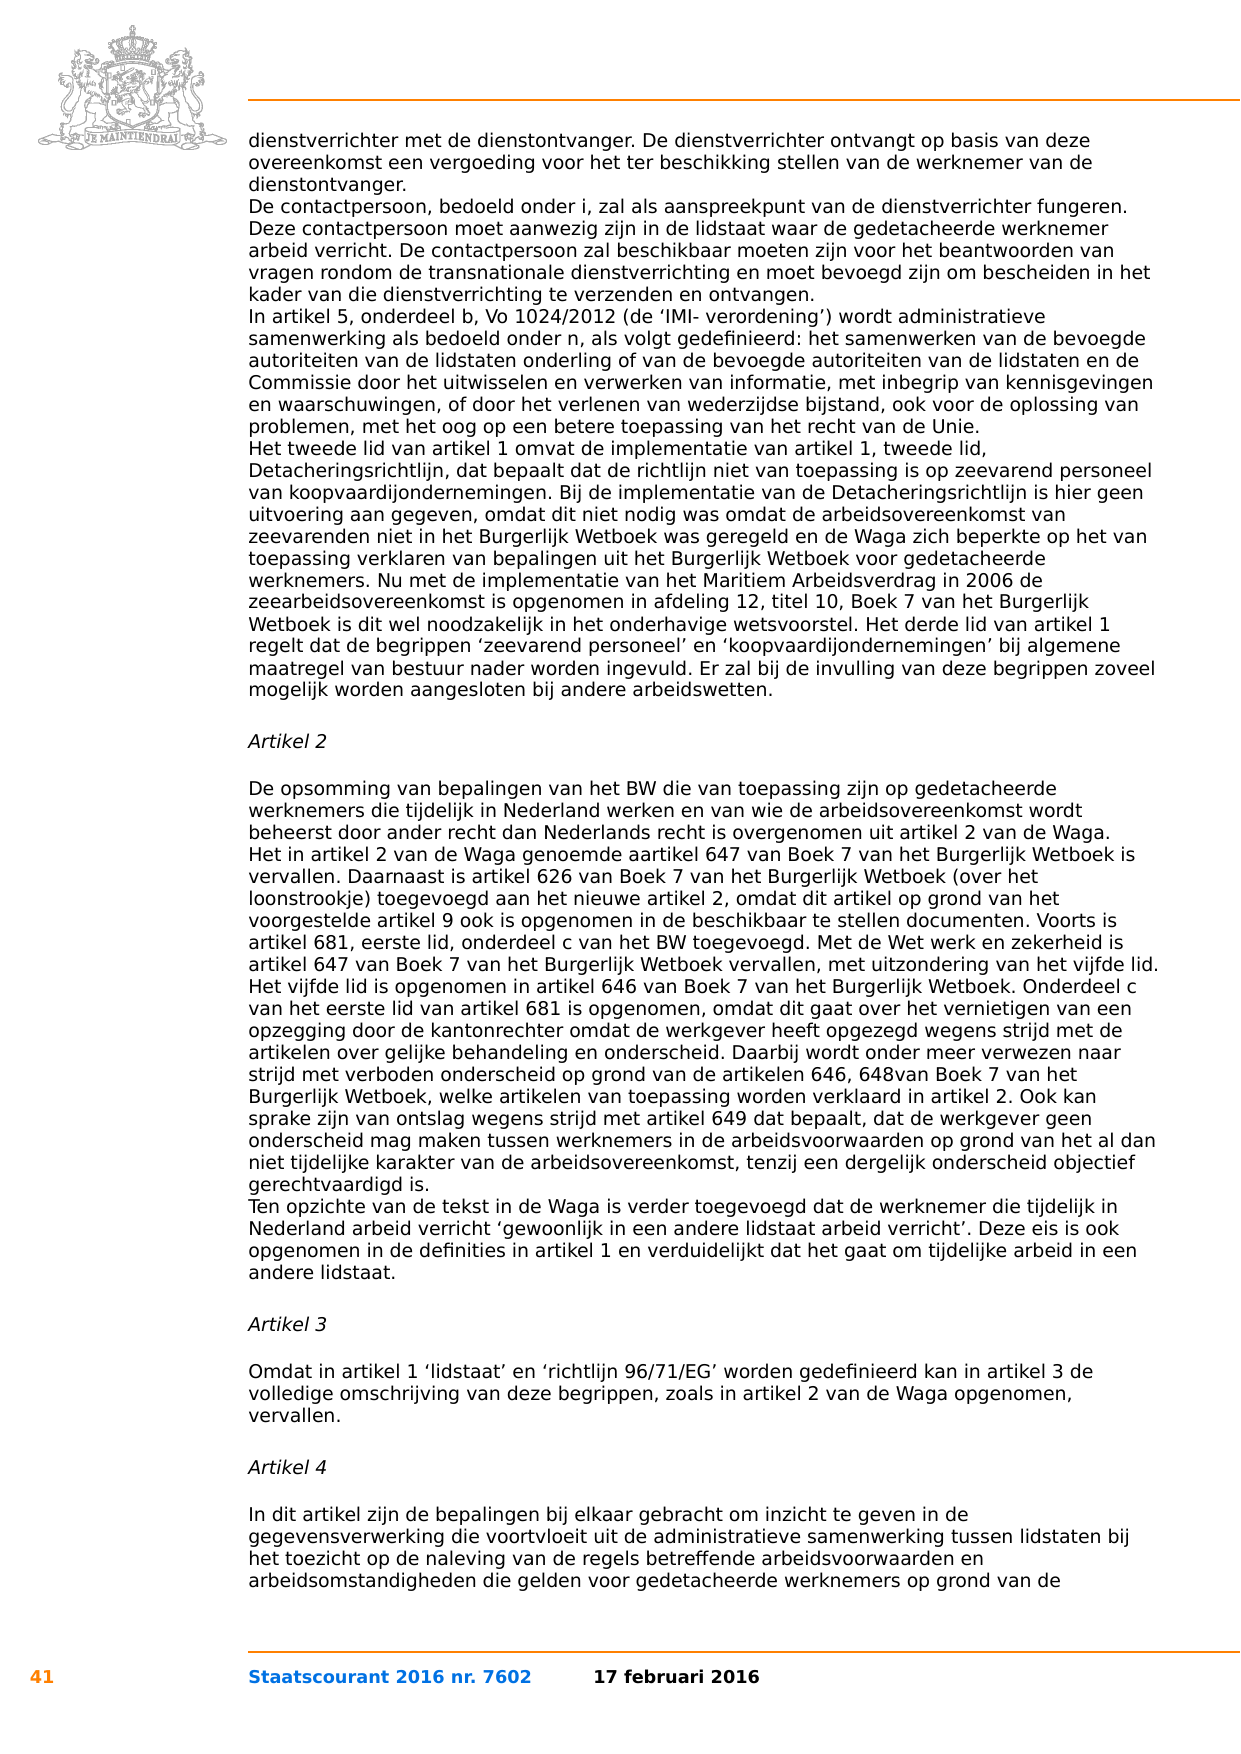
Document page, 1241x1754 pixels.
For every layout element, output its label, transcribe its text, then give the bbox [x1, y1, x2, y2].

subtitle Artikel 4 [248, 1457, 1163, 1479]
text Het in artikel 2 van de Waga genoemde aartikel 647 van Boek 7 van het Burgerlijk Wetboek is vervallen. Daarnaast is artikel 626 van Boek 7 van het Burgerlijk Wetboek (over het loonstrookje) toegevoegd aan het nieuwe artikel 2, omdat dit artikel op grond van het voorgestelde artikel 9 ook is opgenomen in de beschikbaar te stellen documenten. Voorts is artikel 681, eerste lid, onderdeel c van het BW toegevoegd. Met de Wet werk en zekerheid is artikel 647 van Boek 7 van het Burgerlijk Wetboek vervallen, met uitzondering van het vijfde lid. Het vijfde lid is opgenomen in artikel 646 van Boek 7 van het Burgerlijk Wetboek. Onderdeel c van het eerste lid van artikel 681 is opgenomen, omdat dit gaat over het vernietigen van een opzegging door de kantonrechter omdat de werkgever heeft opgezegd wegens strijd met de artikelen over gelijke behandeling en onderscheid. Daarbij wordt onder meer verwezen naar strijd met verboden onderscheid op grond van de artikelen 646, 648van Boek 7 van het Burgerlijk Wetboek, welke artikelen van toepassing worden verklaard in artikel 2. Ook kan sprake zijn van ontslag wegens strijd met artikel 649 dat bepaalt, dat de werkgever geen onderscheid mag maken tussen werknemers in de arbeidsvoorwaarden op grond van het al dan niet tijdelijke karakter van de arbeidsovereenkomst, tenzij een dergelijk onderscheid objectief gerechtvaardigd is. [248, 844, 1163, 1196]
text In dit artikel zijn de bepalingen bij elkaar gebracht om inzicht te geven in de gegevensverwerking die voortvloeit uit de administratieve samenwerking tussen lidstaten bij het toezicht op de naleving van de regels betreffende arbeidsvoorwaarden en arbeidsomstandigheden die gelden voor gedetacheerde werknemers op grond van de [248, 1504, 1163, 1592]
text dienstverrichter met de dienstontvanger. De dienstverrichter ontvangt op basis van deze overeenkomst een vergoeding voor het ter beschikking stellen van de werknemer van de dienstontvanger. [248, 130, 1163, 196]
text In artikel 5, onderdeel b, Vo 1024/2012 (de ‘IMI- verordening’) wordt administratieve samenwerking als bedoeld onder n, als volgt gedefinieerd: het samenwerken van de bevoegde autoriteiten van de lidstaten onderling of van de bevoegde autoriteiten van de lidstaten en de Commissie door het uitwisselen en verwerken van informatie, met inbegrip van kennisgevingen en waarschuwingen, of door het verlenen van wederzijdse bijstand, ook voor de oplossing van problemen, met het oog op een betere toepassing van het recht van de Unie. [248, 306, 1163, 438]
text Het tweede lid van artikel 1 omvat de implementatie van artikel 1, tweede lid, Detacheringsrichtlijn, dat bepaalt dat de richtlijn niet van toepassing is op zeevarend personeel van koopvaardijondernemingen. Bij de implementatie van de Detacheringsrichtlijn is hier geen uitvoering aan gegeven, omdat dit niet nodig was omdat de arbeidsovereenkomst van zeevarenden niet in het Burgerlijk Wetboek was geregeld en de Waga zich beperkte op het van toepassing verklaren van bepalingen uit het Burgerlijk Wetboek voor gedetacheerde werknemers. Nu met de implementatie van het Maritiem Arbeidsverdrag in 2006 de zeearbeidsovereenkomst is opgenomen in afdeling 12, titel 10, Boek 7 van het Burgerlijk Wetboek is dit wel noodzakelijk in het onderhavige wetsvoorstel. Het derde lid van artikel 1 regelt dat de begrippen ‘zeevarend personeel’ en ‘koopvaardijondernemingen’ bij algemene maatregel van bestuur nader worden ingevuld. Er zal bij de invulling van deze begrippen zoveel mogelijk worden aangesloten bij andere arbeidswetten. [248, 438, 1163, 701]
picture [38, 25, 227, 150]
text Omdat in artikel 1 ‘lidstaat’ en ‘richtlijn 96/71/EG’ worden gedefinieerd kan in artikel 3 de volledige omschrijving van deze begrippen, zoals in artikel 2 van de Waga opgenomen, vervallen. [248, 1361, 1163, 1427]
text De opsomming van bepalingen van het BW die van toepassing zijn op gedetacheerde werknemers die tijdelijk in Nederland werken en van wie de arbeidsovereenkomst wordt beheerst door ander recht dan Nederlands recht is overgenomen uit artikel 2 van de Waga. [248, 778, 1163, 844]
text Ten opzichte van de tekst in de Waga is verder toegevoegd dat de werknemer die tijdelijk in Nederland arbeid verricht ‘gewoonlijk in een andere lidstaat arbeid verricht’. Deze eis is ook opgenomen in de definities in artikel 1 en verduidelijkt dat het gaat om tijdelijke arbeid in een andere lidstaat. [248, 1196, 1163, 1284]
subtitle Artikel 3 [248, 1314, 1163, 1336]
subtitle Artikel 2 [248, 731, 1163, 753]
text De contactpersoon, bedoeld onder i, zal als aanspreekpunt van de dienstverrichter fungeren. Deze contactpersoon moet aanwezig zijn in de lidstaat waar de gedetacheerde werknemer arbeid verricht. De contactpersoon zal beschikbaar moeten zijn voor het beantwoorden van vragen rondom de transnationale dienstverrichting en moet bevoegd zijn om bescheiden in het kader van die dienstverrichting te verzenden en ontvangen. [248, 196, 1163, 306]
